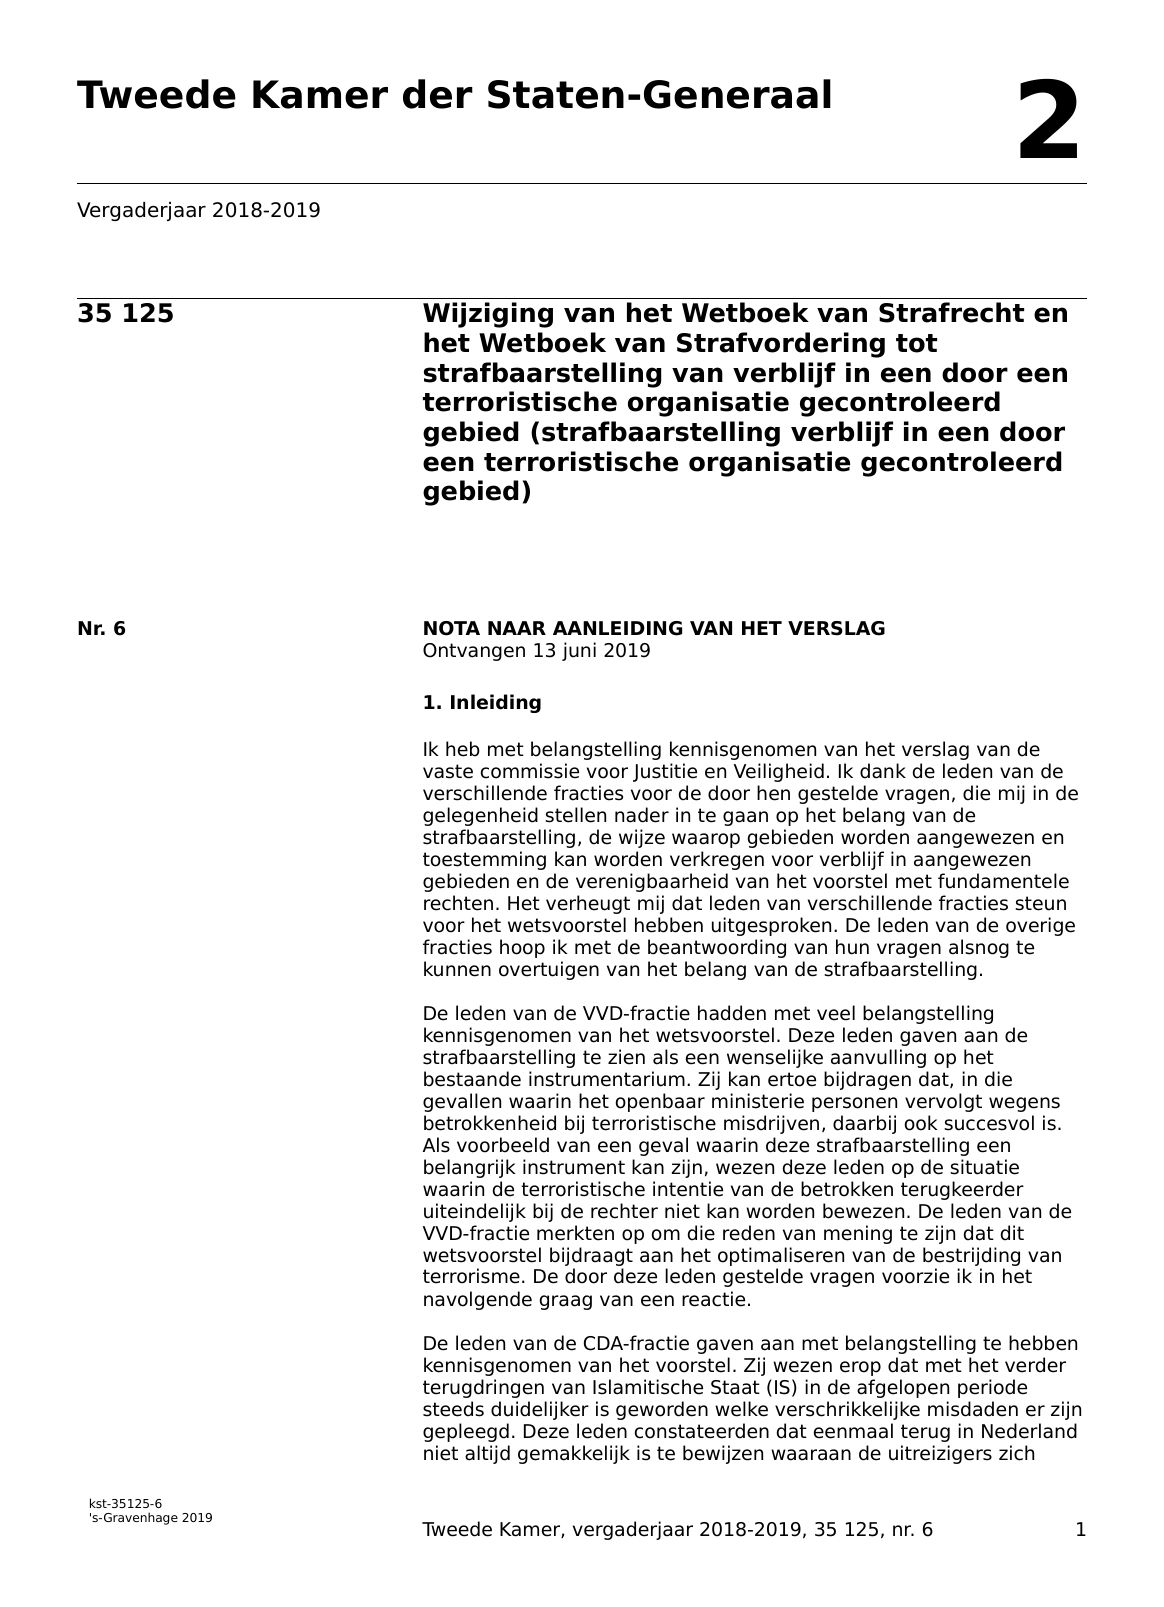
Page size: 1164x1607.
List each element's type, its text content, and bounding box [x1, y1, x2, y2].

text kst-35125-6 [88, 1497, 323, 1511]
text Ik heb met belangstelling kennisgenomen van het verslag van de vaste commissie voor Justitie en Veiligheid. Ik dank de leden van de verschillende fracties voor de door hen gestelde vragen, die mij in de gelegenheid stellen nader in te gaan op het belang van de strafbaarstelling, de wijze waarop gebieden worden aangewezen en toestemming kan worden verkregen voor verblijf in aangewezen gebieden en de verenigbaarheid van het voorstel met fundamentele rechten. Het verheugt mij dat leden van verschillende fracties steun voor het wetsvoorstel hebben uitgesproken. De leden van de overige fracties hoop ik met de beantwoording van hun vragen alsnog te kunnen overtuigen van het belang van de strafbaarstelling. [422, 739, 1087, 981]
text De leden van de VVD-fractie hadden met veel belangstelling kennisgenomen van het wetsvoorstel. Deze leden gaven aan de strafbaarstelling te zien als een wenselijke aanvulling op het bestaande instrumentarium. Zij kan ertoe bijdragen dat, in die gevallen waarin het openbaar ministerie personen vervolgt wegens betrokkenheid bij terroristische misdrijven, daarbij ook succesvol is. Als voorbeeld van een geval waarin deze strafbaarstelling een belangrijk instrument kan zijn, wezen deze leden op de situatie waarin de terroristische intentie van de betrokken terugkeerder uiteindelijk bij de rechter niet kan worden bewezen. De leden van de VVD-fractie merkten op om die reden van mening te zijn dat dit wetsvoorstel bijdraagt aan het optimaliseren van de bestrijding van terrorisme. De door deze leden gestelde vragen voorzie ik in het navolgende graag van een reactie. [422, 1003, 1087, 1310]
subtitle Nr. 6 NOTA NAAR AANLEIDING VAN HET VERSLAG [77, 618, 1087, 640]
text Ontvangen 13 juni 2019 [422, 640, 1087, 662]
table_header Tweede Kamer der Staten-Generaal [77, 59, 886, 183]
subtitle 1. Inleiding [422, 692, 1087, 714]
subtitle 35 125 Wijziging van het Wetboek van Strafrecht en het Wetboek van Strafvordering tot strafbaarstelling van verblijf in een door een terroristische organisatie gecontroleerd gebied (strafbaarstelling verblijf in een door een terroristische organisatie gecontroleerd gebied) [77, 299, 1087, 507]
table_header 2 [886, 59, 1087, 183]
text De leden van de CDA-fractie gaven aan met belangstelling te hebben kennisgenomen van het voorstel. Zij wezen erop dat met het verder terugdringen van Islamitische Staat (IS) in de afgelopen periode steeds duidelijker is geworden welke verschrikkelijke misdaden er zijn gepleegd. Deze leden constateerden dat eenmaal terug in Nederland niet altijd gemakkelijk is te bewijzen waaraan de uitreizigers zich [422, 1333, 1087, 1464]
table_cell Vergaderjaar 2018-2019 [77, 184, 1087, 298]
text 's-Gravenhage 2019 [88, 1511, 323, 1525]
